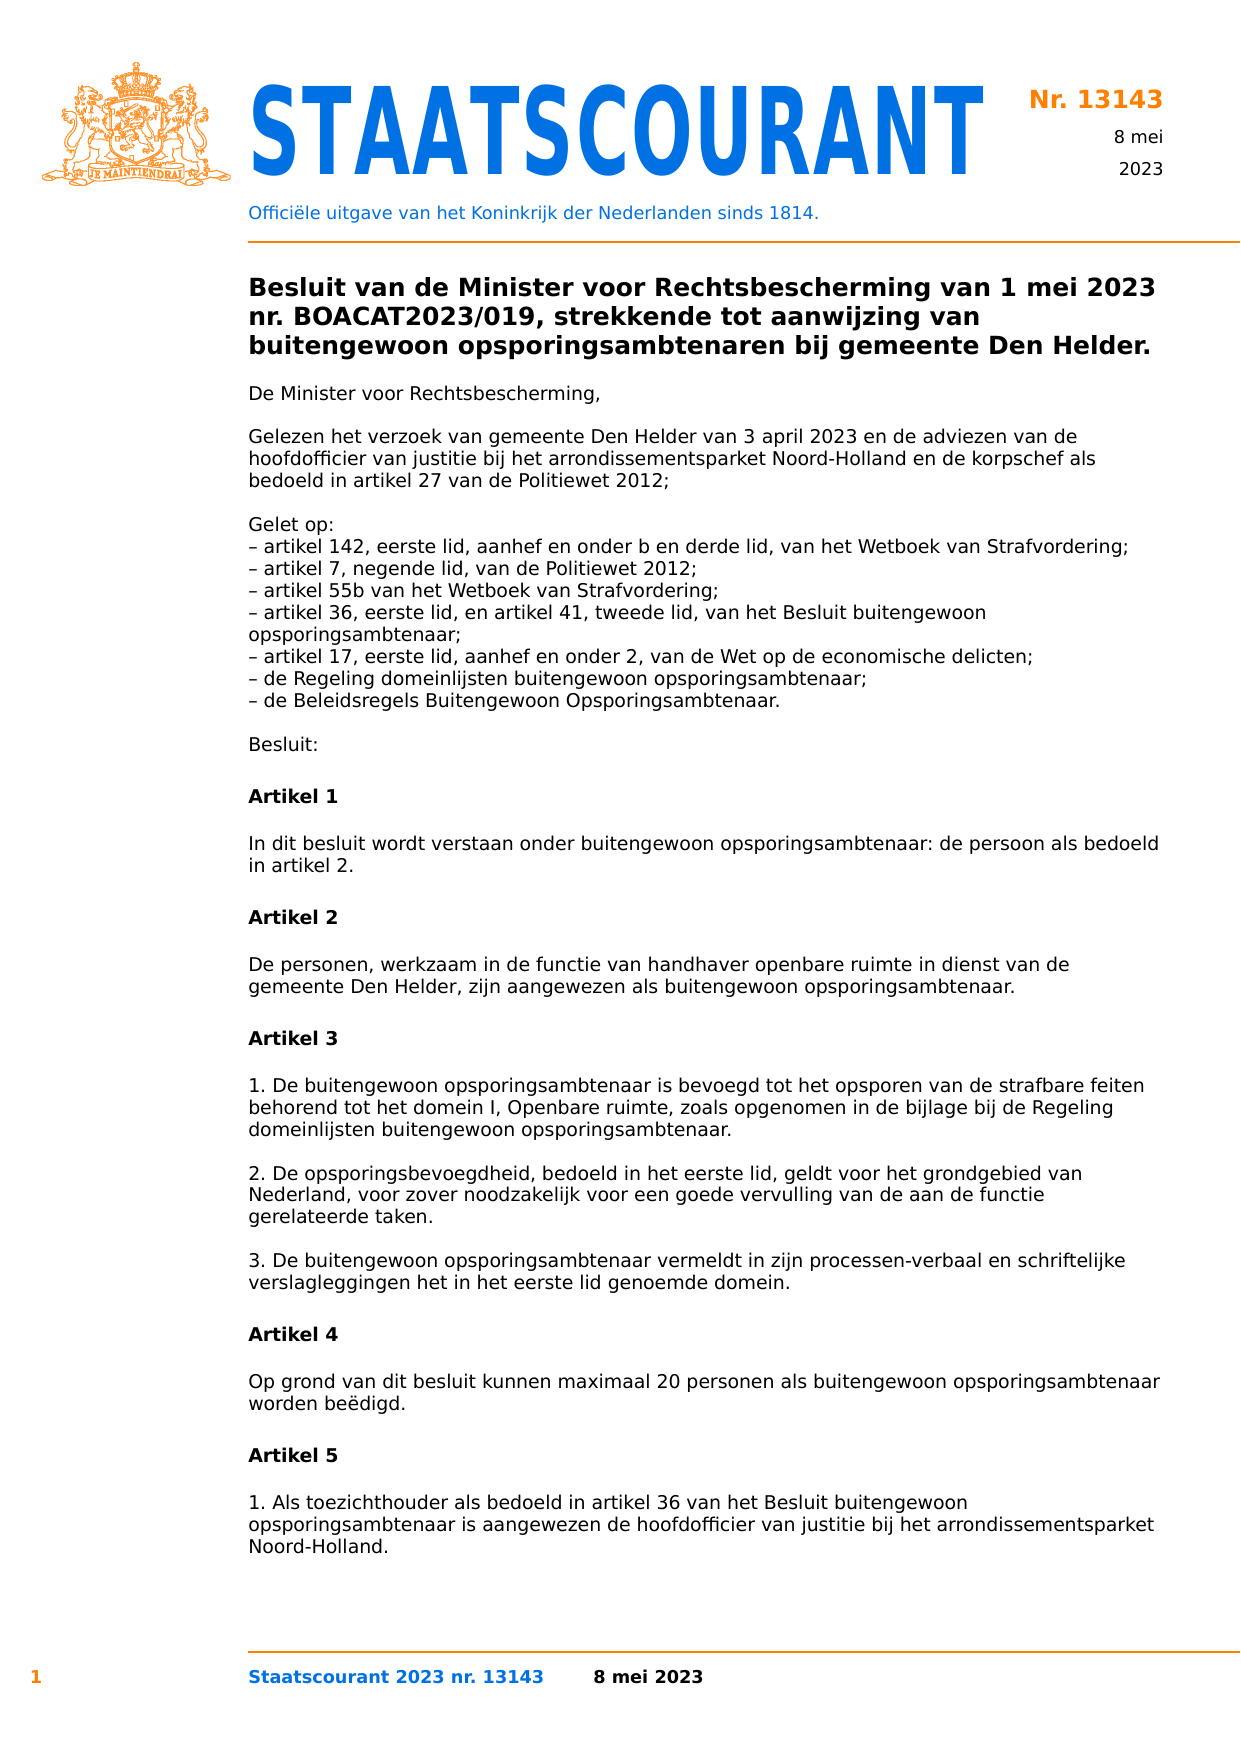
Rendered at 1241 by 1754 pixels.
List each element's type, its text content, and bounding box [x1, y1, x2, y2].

text Gelezen het verzoek van gemeente Den Helder van 3 april 2023 en de adviezen van de hoofdofficier van justitie bij het arrondissementsparket Noord-Holland en de korpschef als bedoeld in artikel 27 van de Politiewet 2012; [248, 426, 1163, 492]
text De Minister voor Rechtsbescherming, [248, 382, 1163, 404]
text In dit besluit wordt verstaan onder buitengewoon opsporingsambtenaar: de persoon als bedoeld in artikel 2. [248, 833, 1163, 877]
text 2. De opsporingsbevoegdheid, bedoeld in het eerste lid, geldt voor het grondgebied van Nederland, voor zover noodzakelijk voor een goede vervulling van de aan de functie gerelateerde taken. [248, 1162, 1163, 1228]
text – de Regeling domeinlijsten buitengewoon opsporingsambtenaar; [248, 668, 1163, 690]
subtitle Artikel 3 [248, 1028, 1163, 1049]
text Besluit: [248, 734, 1163, 756]
text – artikel 7, negende lid, van de Politiewet 2012; [248, 558, 1163, 580]
table_header Nr. 13143 [998, 62, 1240, 121]
table_cell Officiële uitgave van het Koninkrijk der Nederlanden sinds 1814. [248, 203, 1240, 241]
subtitle Artikel 5 [248, 1445, 1163, 1467]
text Op grond van dit besluit kunnen maximaal 20 personen als buitengewoon opsporingsambtenaar worden beëdigd. [248, 1371, 1163, 1415]
text – artikel 17, eerste lid, aanhef en onder 2, van de Wet op de economische delicten; [248, 646, 1163, 668]
table_cell 8 mei [998, 121, 1240, 153]
text 1. De buitengewoon opsporingsambtenaar is bevoegd tot het opsporen van de strafbare feiten behorend tot het domein I, Openbare ruimte, zoals opgenomen in de bijlage bij de Regeling domeinlijsten buitengewoon opsporingsambtenaar. [248, 1074, 1163, 1141]
text – artikel 142, eerste lid, aanhef en onder b en derde lid, van het Wetboek van Strafvordering; [248, 536, 1163, 558]
subtitle Artikel 2 [248, 907, 1163, 929]
subtitle Besluit van de Minister voor Rechtsbescherming van 1 mei 2023 nr. BOACAT2023/019, strekkende tot aanwijzing van buitengewoon opsporingsambtenaren bij gemeente Den Helder. [248, 273, 1163, 361]
table_cell 2023 [998, 153, 1240, 203]
text – artikel 55b van het Wetboek van Strafvordering; [248, 580, 1163, 602]
text – artikel 36, eerste lid, en artikel 41, tweede lid, van het Besluit buitengewoon opsporingsambtenaar; [248, 602, 1163, 646]
table_header STAATSCOURANT [248, 62, 998, 203]
subtitle Artikel 4 [248, 1324, 1163, 1346]
text Gelet op: [248, 514, 1163, 536]
text De personen, werkzaam in de functie van handhaver openbare ruimte in dienst van de gemeente Den Helder, zijn aangewezen als buitengewoon opsporingsambtenaar. [248, 954, 1163, 998]
subtitle Artikel 1 [248, 786, 1163, 808]
table_header [25, 62, 248, 241]
text 3. De buitengewoon opsporingsambtenaar vermeldt in zijn processen-verbaal en schriftelijke verslagleggingen het in het eerste lid genoemde domein. [248, 1250, 1163, 1294]
text – de Beleidsregels Buitengewoon Opsporingsambtenaar. [248, 690, 1163, 712]
text 1. Als toezichthouder als bedoeld in artikel 36 van het Besluit buitengewoon opsporingsambtenaar is aangewezen de hoofdofficier van justitie bij het arrondissementsparket Noord-Holland. [248, 1492, 1163, 1558]
picture [41, 62, 231, 186]
